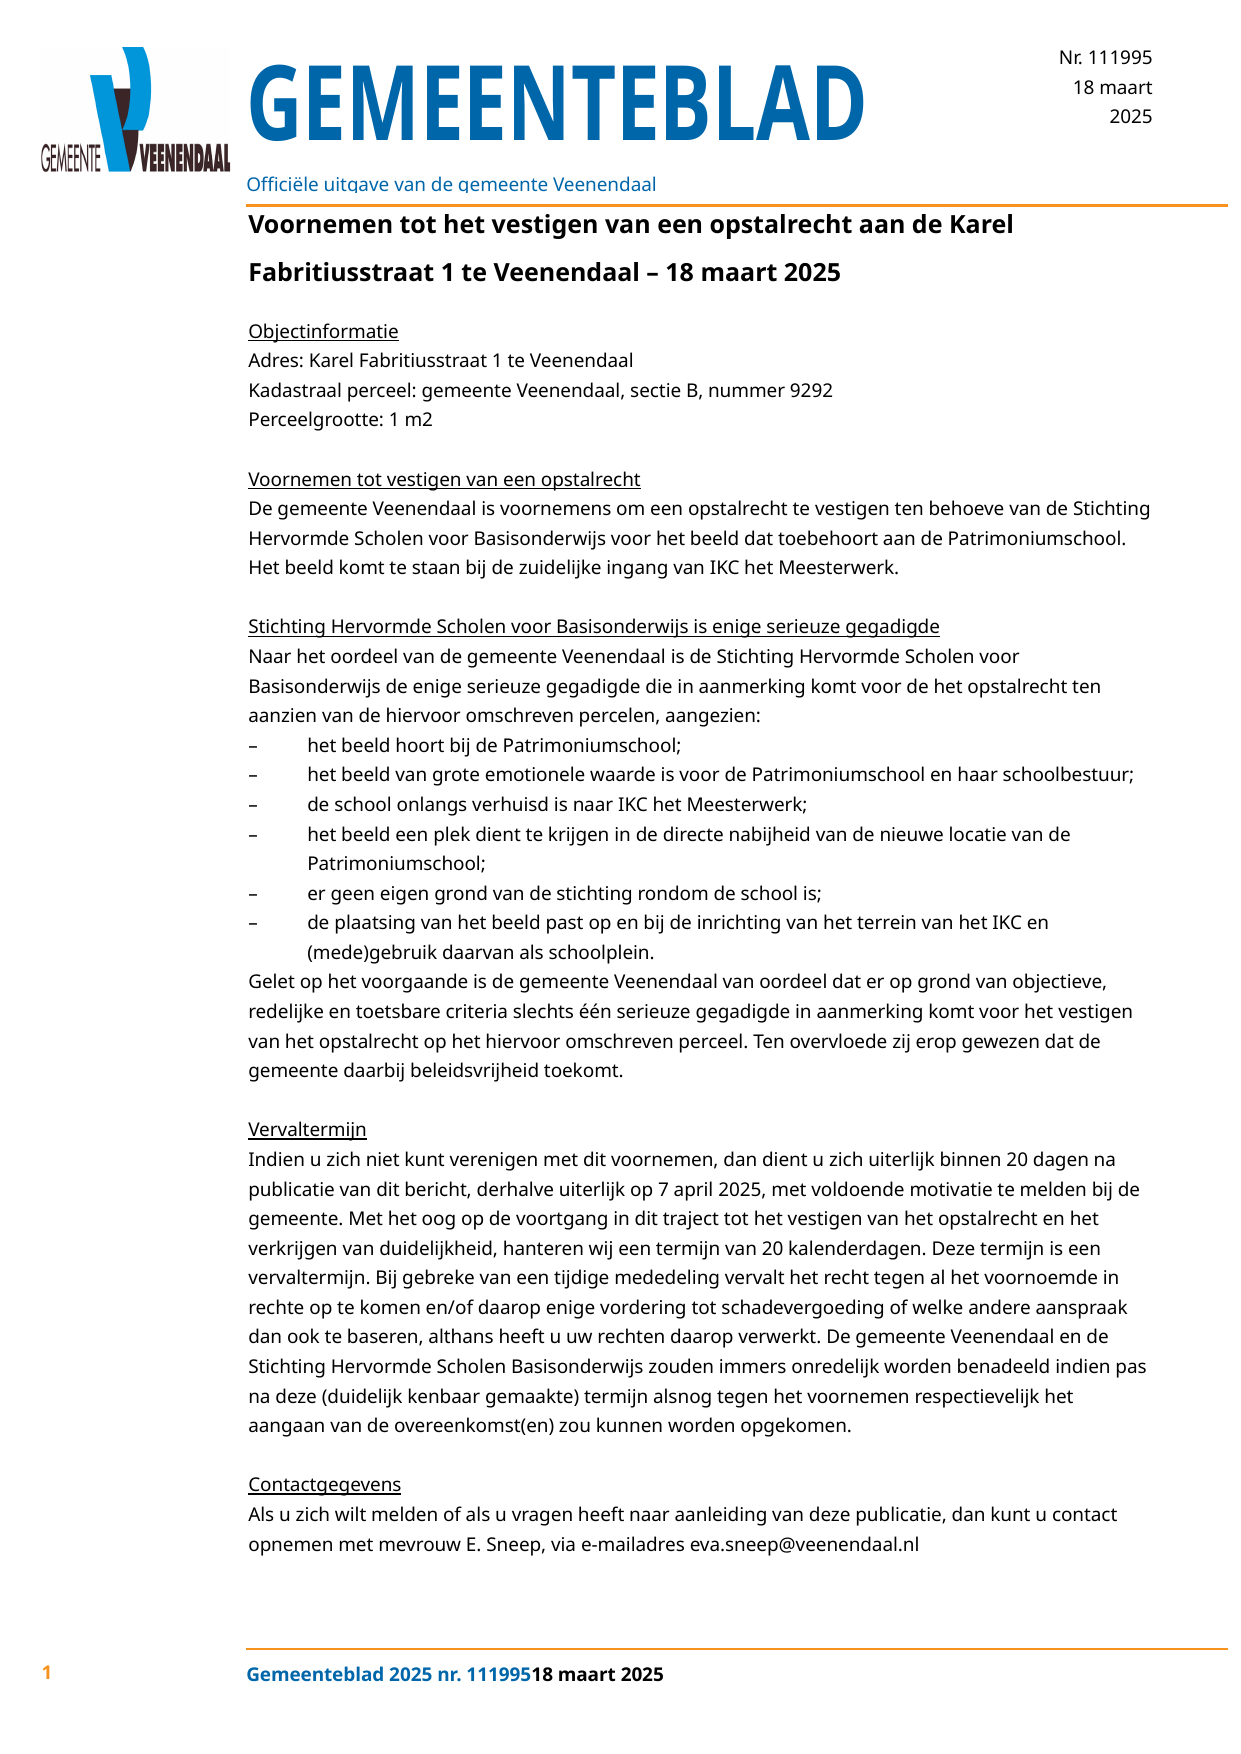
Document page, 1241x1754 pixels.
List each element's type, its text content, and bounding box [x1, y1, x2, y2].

list het beeld een plek dient te krijgen in de directe nabijheid van de nieuwe locatie van de Patrimoniumschool; [248, 821, 1152, 876]
text Vervaltermijn [248, 1117, 1152, 1142]
text Naar het oordeel van de gemeente Veenendaal is de Stichting Hervormde Scholen voor Basisonderwijs de enige serieuze gegadigde die in aanmerking komt voor de het opstalrecht ten aanzien van de hiervoor omschreven percelen, aangezien: [248, 643, 1152, 728]
text Kadastraal perceel: gemeente Veenendaal, sectie B, nummer 9292 [248, 377, 1152, 403]
text Gelet op het voorgaande is de gemeente Veenendaal van oordeel dat er op grond van objectieve, redelijke en toetsbare criteria slechts één serieuze gegadigde in aanmerking komt voor het vestigen van het opstalrecht op het hiervoor omschreven perceel. Ten overvloede zij erop gewezen dat de gemeente daarbij beleidsvrijheid toekomt. [248, 969, 1152, 1083]
list er geen eigen grond van de stichting rondom de school is; [248, 880, 1152, 906]
text Adres: Karel Fabritiusstraat 1 te Veenendaal [248, 347, 1152, 373]
text De gemeente Veenendaal is voornemens om een opstalrecht te vestigen ten behoeve van de Stichting Hervormde Scholen voor Basisonderwijs voor het beeld dat toebehoort aan de Patrimoniumschool. Het beeld komt te staan bij de zuidelijke ingang van IKC het Meesterwerk. [248, 495, 1152, 580]
picture [123, 47, 231, 172]
text Voornemen tot vestigen van een opstalrecht [248, 466, 1152, 492]
text Objectinformatie [248, 318, 1152, 344]
text Voornemen tot het vestigen van een opstalrecht aan de Karel Fabritiusstraat 1 te Veenendaal – 18 maart 2025 [248, 207, 1152, 288]
list het beeld van grote emotionele waarde is voor de Patrimoniumschool en haar schoolbestuur; [248, 762, 1152, 787]
text Perceelgrootte: 1 m2 [248, 407, 1152, 432]
list de school onlangs verhuisd is naar IKC het Meesterwerk; [248, 791, 1152, 817]
list de plaatsing van het beeld past op en bij de inrichting van het terrein van het IKC en (mede)gebruik daarvan als schoolplein. [248, 909, 1152, 965]
text Indien u zich niet kunt verenigen met dit voornemen, dan dient u zich uiterlijk binnen 20 dagen na publicatie van dit bericht, derhalve uiterlijk op 7 april 2025, met voldoende motivatie te melden bij de gemeente. Met het oog op de voortgang in dit traject tot het vestigen van het opstalrecht en het verkrijgen van duidelijkheid, hanteren wij een termijn van 20 kalenderdagen. Deze termijn is een vervaltermijn. Bij gebreke van een tijdige mededeling vervalt het recht tegen al het voornoemde in rechte op te komen en/of daarop enige vordering tot schadevergoeding of welke andere aanspraak dan ook te baseren, althans heeft u uw rechten daarop verwerkt. De gemeente Veenendaal en de Stichting Hervormde Scholen Basisonderwijs zouden immers onredelijk worden benadeeld indien pas na deze (duidelijk kenbaar gemaakte) termijn alsnog tegen het voornemen respectievelijk het aangaan van de overeenkomst(en) zou kunnen worden opgekomen. [248, 1146, 1152, 1438]
text Stichting Hervormde Scholen voor Basisonderwijs is enige serieuze gegadigde [248, 614, 1152, 639]
text Als u zich wilt melden of als u vragen heeft naar aanleiding van deze publicatie, dan kunt u contact opnemen met mevrouw E. Sneep, via e-mailadres eva.sneep@veenendaal.nl [248, 1501, 1152, 1557]
picture [41, 47, 130, 172]
text Contactgegevens [248, 1472, 1152, 1497]
list het beeld hoort bij de Patrimoniumschool; [248, 732, 1152, 758]
